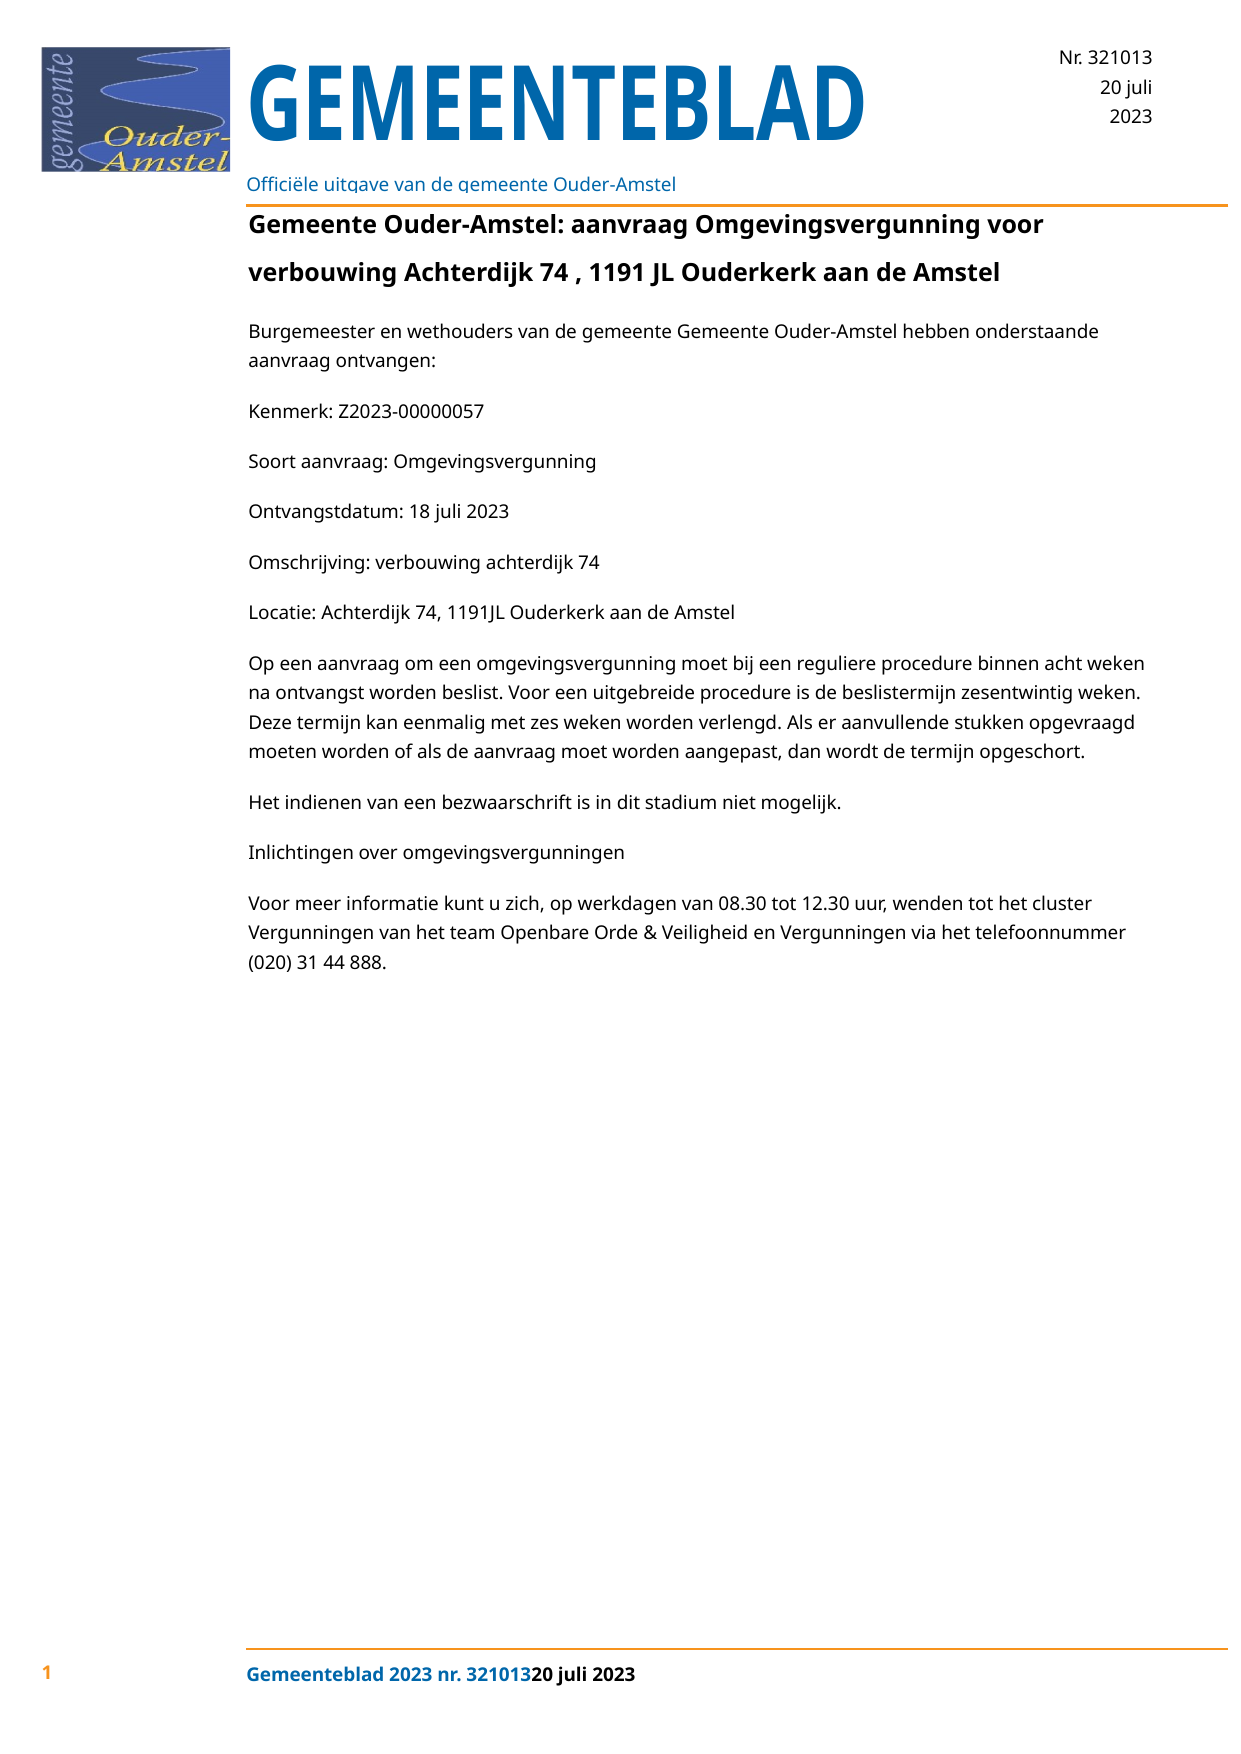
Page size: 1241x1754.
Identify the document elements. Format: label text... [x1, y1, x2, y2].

text Ontvangstdatum: 18 juli 2023 [248, 499, 1152, 524]
text Burgemeester en wethouders van de gemeente Gemeente Ouder-Amstel hebben onderstaande aanvraag ontvangen: [248, 318, 1152, 373]
text Omschrijving: verbouwing achterdijk 74 [248, 549, 1152, 575]
text Kenmerk: Z2023-00000057 [248, 398, 1152, 424]
text Voor meer informatie kunt u zich, op werkdagen van 08.30 tot 12.30 uur, wenden tot het cluster Vergunningen van het team Openbare Orde & Veiligheid en Vergunningen via het telefoonnummer (020) 31 44 888. [248, 890, 1152, 975]
text Het indienen van een bezwaarschrift is in dit stadium niet mogelijk. [248, 789, 1152, 815]
text Gemeente Ouder-Amstel: aanvraag Omgevingsvergunning voor verbouwing Achterdijk 74 , 1191 JL Ouderkerk aan de Amstel [248, 207, 1152, 288]
picture [41, 47, 231, 172]
text Inlichtingen over omgevingsvergunningen [248, 839, 1152, 865]
text Op een aanvraag om een omgevingsvergunning moet bij een reguliere procedure binnen acht weken na ontvangst worden beslist. Voor een uitgebreide procedure is de beslistermijn zesentwintig weken. Deze termijn kan eenmalig met zes weken worden verlengd. Als er aanvullende stukken opgevraagd moeten worden of als de aanvraag moet worden aangepast, dan wordt de termijn opgeschort. [248, 650, 1152, 764]
text Locatie: Achterdijk 74, 1191JL Ouderkerk aan de Amstel [248, 599, 1152, 625]
text Soort aanvraag: Omgevingsvergunning [248, 448, 1152, 474]
